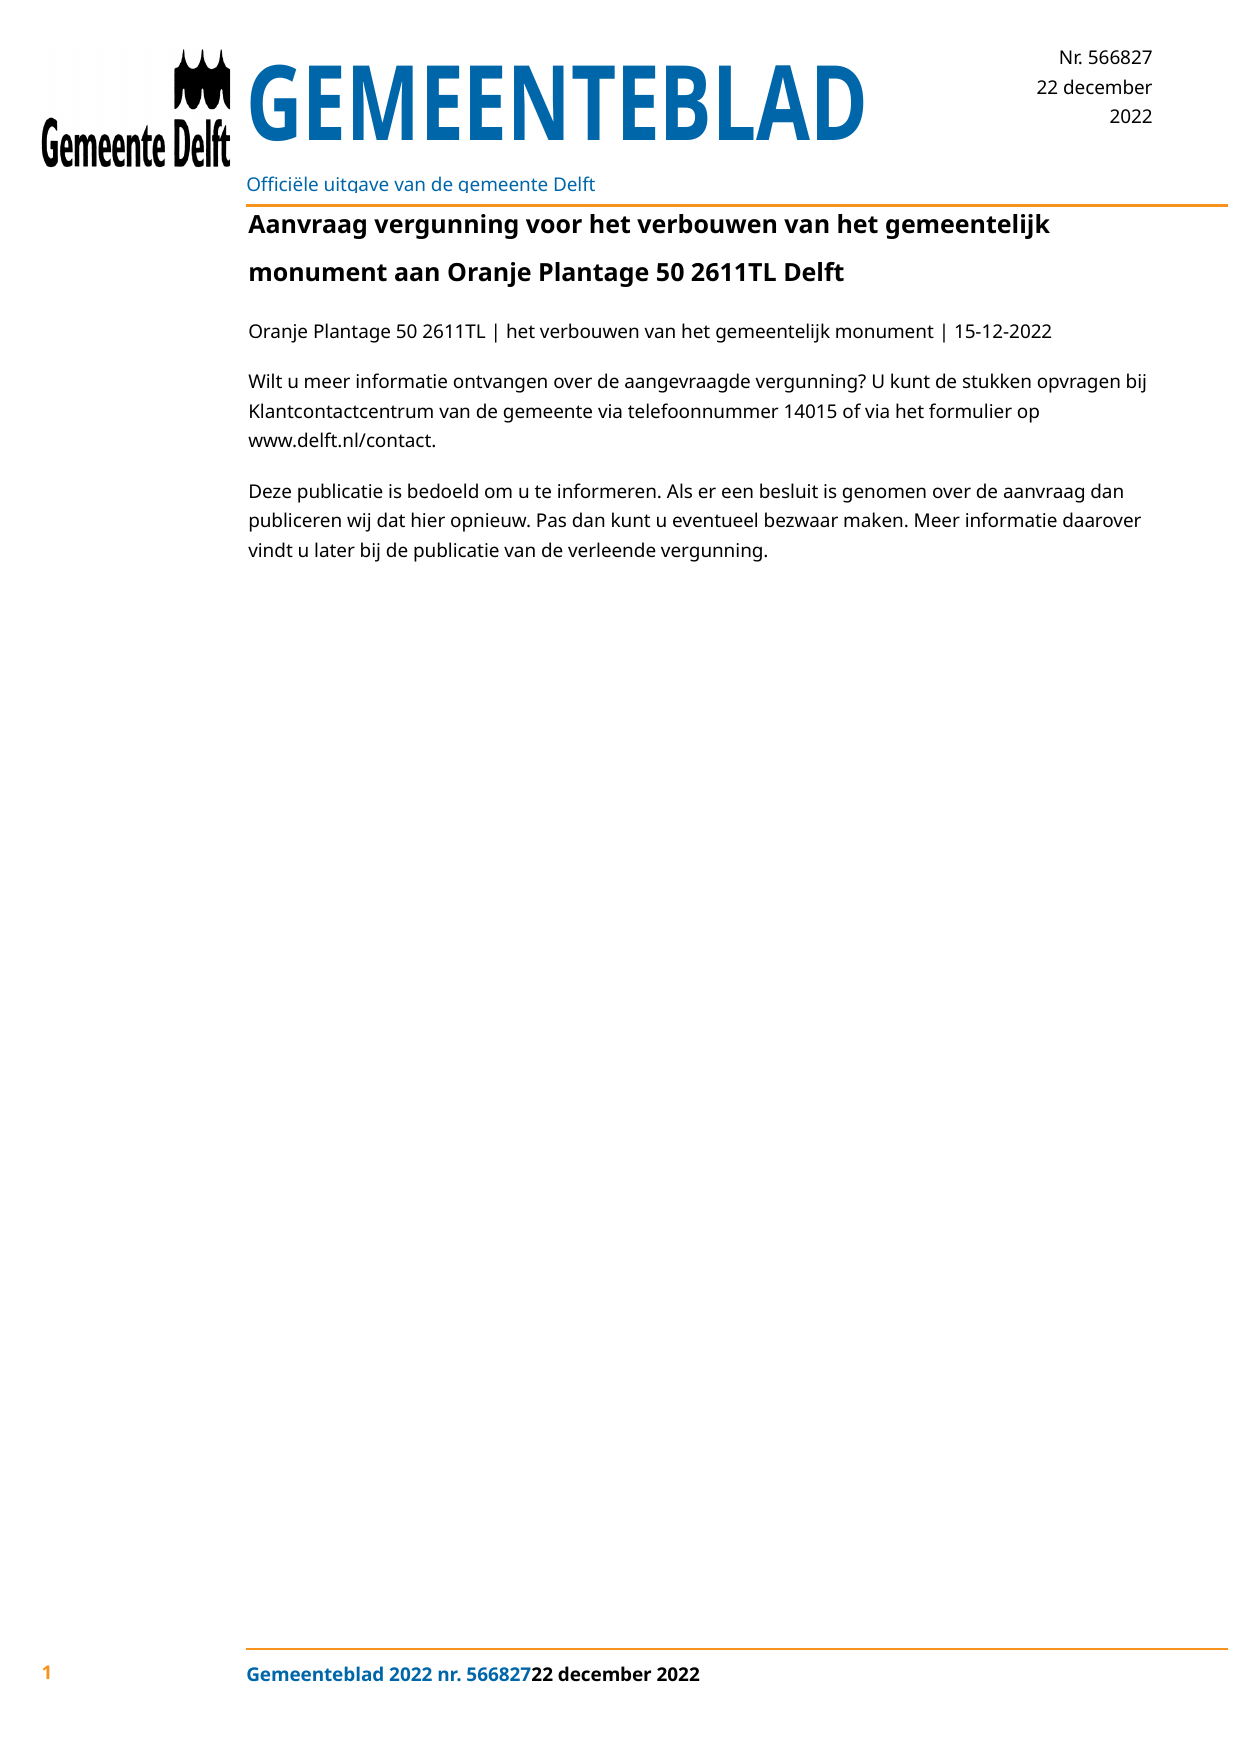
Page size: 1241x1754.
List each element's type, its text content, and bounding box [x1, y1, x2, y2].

text Oranje Plantage 50 2611TL | het verbouwen van het gemeentelijk monument | 15-12-2022 [248, 318, 1152, 344]
text Deze publicatie is bedoeld om u te informeren. Als er een besluit is genomen over de aanvraag dan publiceren wij dat hier opnieuw. Pas dan kunt u eventueel bezwaar maken. Meer informatie daarover vindt u later bij de publicatie van de verleende vergunning. [248, 478, 1152, 563]
text Aanvraag vergunning voor het verbouwen van het gemeentelijk monument aan Oranje Plantage 50 2611TL Delft [248, 207, 1152, 288]
picture [41, 47, 231, 172]
text Wilt u meer informatie ontvangen over de aangevraagde vergunning? U kunt de stukken opvragen bij Klantcontactcentrum van de gemeente via telefoonnummer 14015 of via het formulier op www.delft.nl/contact. [248, 368, 1152, 453]
